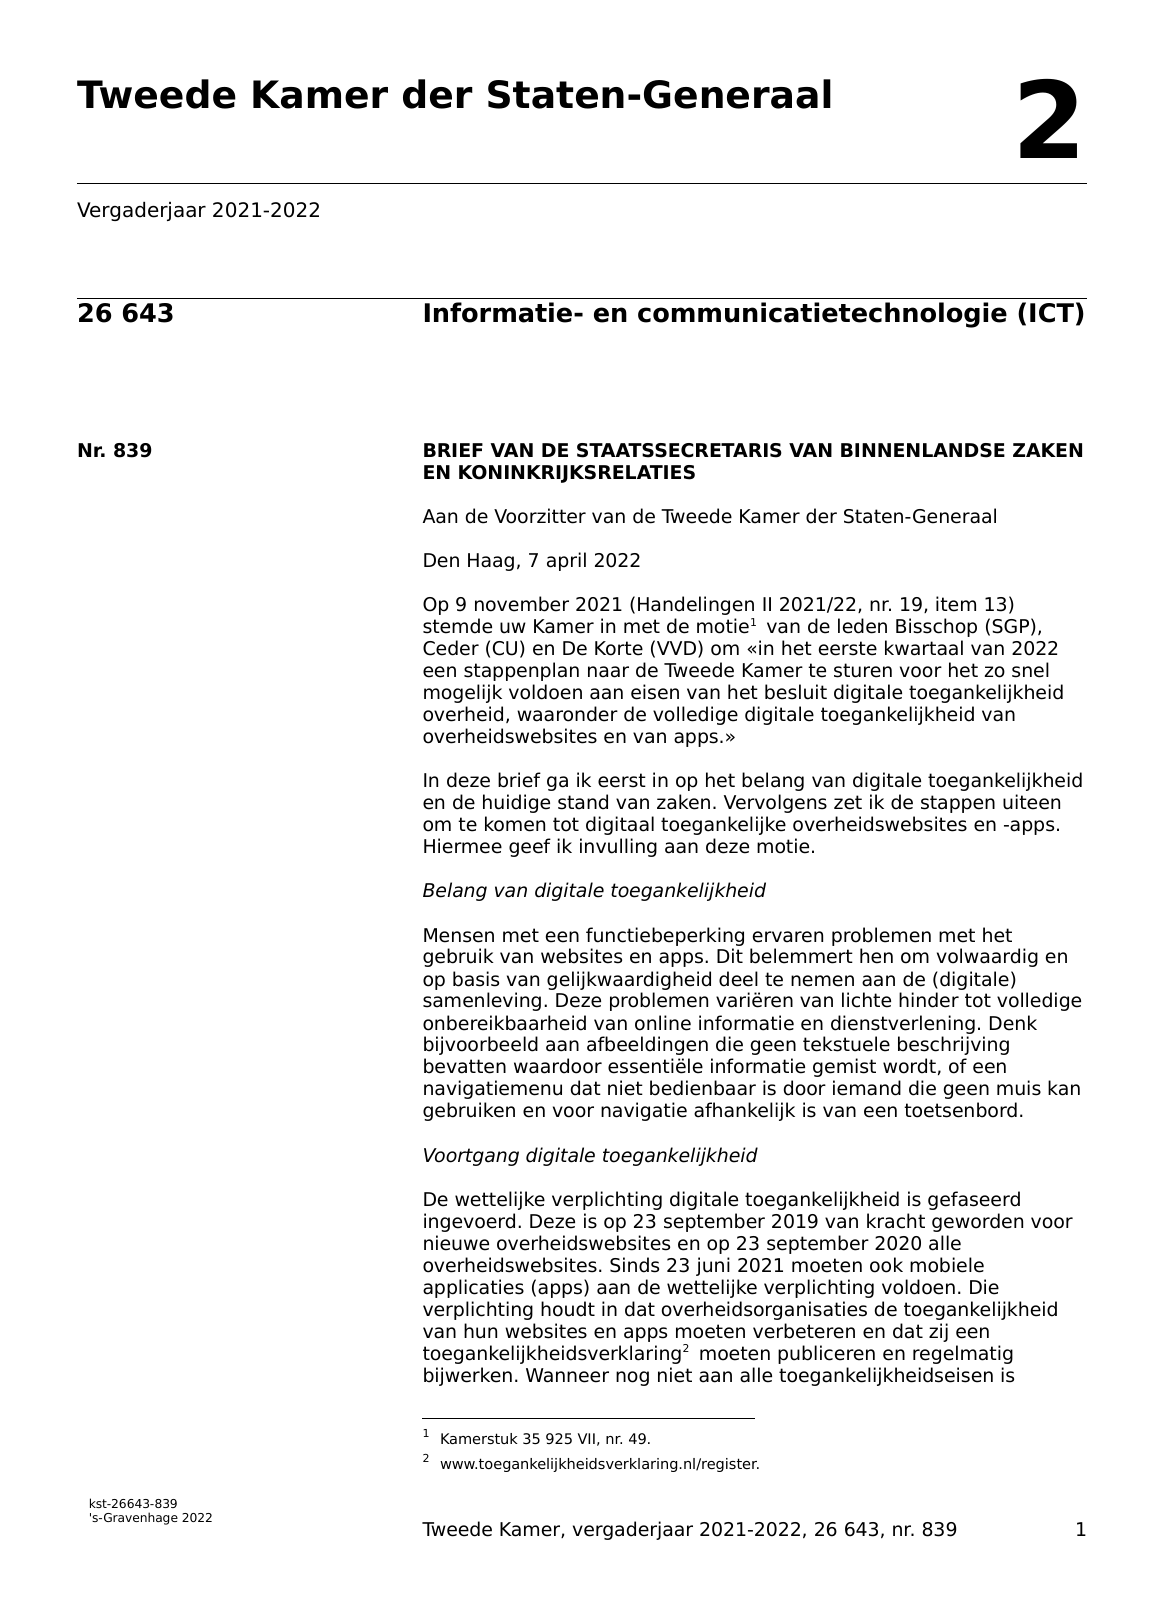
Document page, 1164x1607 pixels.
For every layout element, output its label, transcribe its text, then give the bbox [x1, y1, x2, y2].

table_cell Vergaderjaar 2021-2022 [77, 184, 1087, 298]
text Den Haag, 7 april 2022 [422, 550, 1087, 572]
subtitle Nr. 839 BRIEF VAN DE STAATSSECRETARIS VAN BINNENLANDSE ZAKEN EN KONINKRIJKSRELATIES [77, 440, 1087, 484]
text Op 9 november 2021 (Handelingen II 2021/22, nr. 19, item 13) stemde uw Kamer in met de motie van de leden Bisschop (SGP), Ceder (CU) en De Korte (VVD) om «in het eerste kwartaal van 2022 een stappenplan naar de Tweede Kamer te sturen voor het zo snel mogelijk voldoen aan eisen van het besluit digitale toegankelijkheid overheid, waaronder de volledige digitale toegankelijkheid van overheidswebsites en van apps.» [422, 594, 1087, 748]
subtitle Belang van digitale toegankelijkheid [422, 880, 1087, 902]
subtitle 26 643 Informatie- en communicatietechnologie (ICT) [77, 299, 1087, 329]
text De wettelijke verplichting digitale toegankelijkheid is gefaseerd ingevoerd. Deze is op 23 september 2019 van kracht geworden voor nieuwe overheidswebsites en op 23 september 2020 alle overheidswebsites. Sinds 23 juni 2021 moeten ook mobiele applicaties (apps) aan de wettelijke verplichting voldoen. Die verplichting houdt in dat overheidsorganisaties de toegankelijkheid van hun websites en apps moeten verbeteren en dat zij een toegankelijkheidsverklaring moeten publiceren en regelmatig bijwerken. Wanneer nog niet aan alle toegankelijkheidseisen is [422, 1189, 1087, 1386]
text 's-Gravenhage 2022 [88, 1511, 323, 1525]
table_header Tweede Kamer der Staten-Generaal [77, 59, 886, 183]
text kst-26643-839 [88, 1497, 323, 1511]
text Aan de Voorzitter van de Tweede Kamer der Staten-Generaal [422, 506, 1087, 528]
text Kamerstuk 35 925 VII, nr. 49. [422, 1427, 1087, 1449]
text www.toegankelijkheidsverklaring.nl/register. [422, 1452, 1087, 1474]
text Mensen met een functiebeperking ervaren problemen met het gebruik van websites en apps. Dit belemmert hen om volwaardig en op basis van gelijkwaardigheid deel te nemen aan de (digitale) samenleving. Deze problemen variëren van lichte hinder tot volledige onbereikbaarheid van online informatie en dienstverlening. Denk bijvoorbeeld aan afbeeldingen die geen tekstuele beschrijving bevatten waardoor essentiële informatie gemist wordt, of een navigatiemenu dat niet bedienbaar is door iemand die geen muis kan gebruiken en voor navigatie afhankelijk is van een toetsenbord. [422, 924, 1087, 1122]
subtitle Voortgang digitale toegankelijkheid [422, 1144, 1087, 1166]
text In deze brief ga ik eerst in op het belang van digitale toegankelijkheid en de huidige stand van zaken. Vervolgens zet ik de stappen uiteen om te komen tot digitaal toegankelijke overheidswebsites en -apps. Hiermee geef ik invulling aan deze motie. [422, 770, 1087, 858]
table_header 2 [886, 59, 1087, 183]
